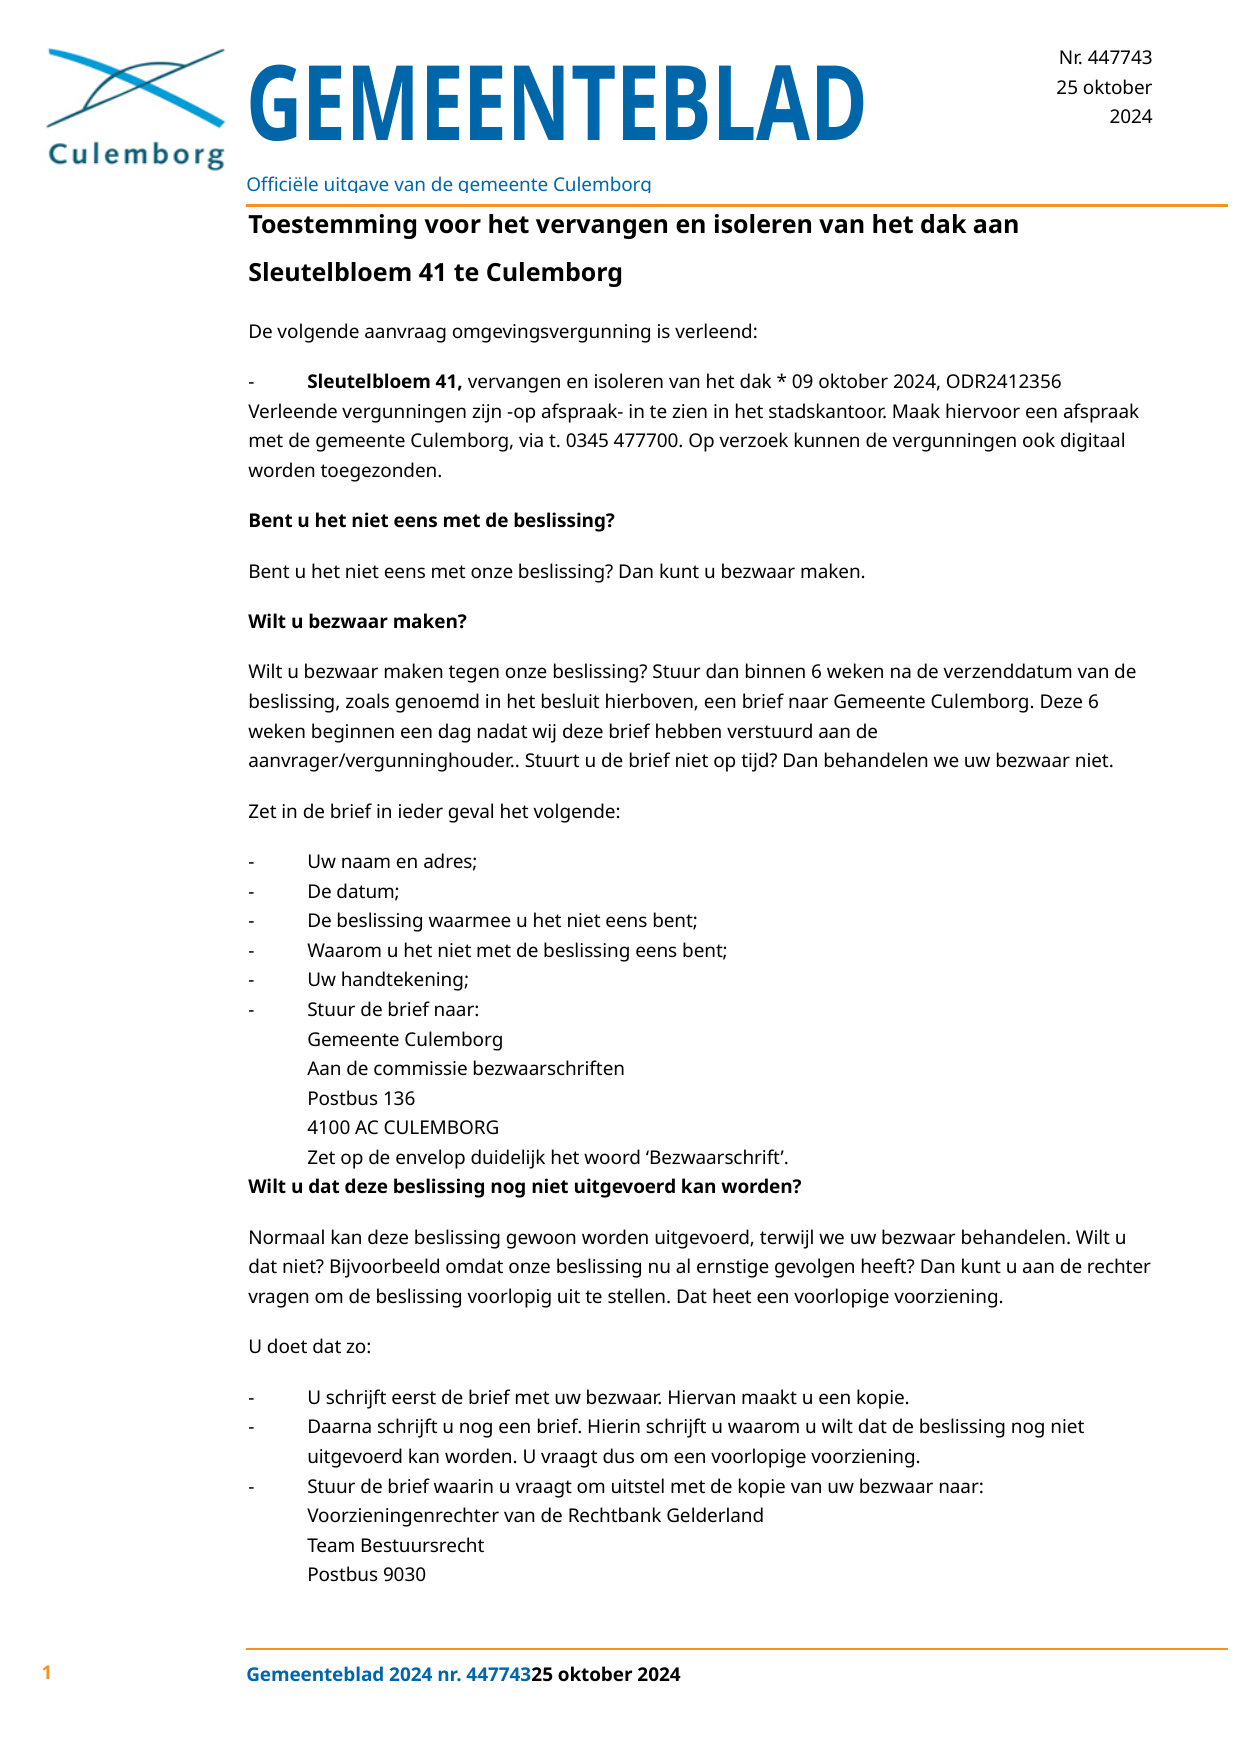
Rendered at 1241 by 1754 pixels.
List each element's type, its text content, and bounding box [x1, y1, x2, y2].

text Zet in de brief in ieder geval het volgende: [248, 798, 1152, 824]
text Bent u het niet eens met de beslissing? [248, 507, 1152, 533]
list Uw naam en adres; [248, 848, 1152, 874]
text U doet dat zo: [248, 1334, 1152, 1359]
list Sleutelbloem 41, vervangen en isoleren van het dak * 09 oktober 2024, ODR2412356 [248, 368, 1152, 394]
list Stuur de brief waarin u vraagt om uitstel met de kopie van uw bezwaar naar: [248, 1473, 1152, 1499]
list Stuur de brief naar: [248, 996, 1152, 1022]
text Wilt u dat deze beslissing nog niet uitgevoerd kan worden? [248, 1174, 1152, 1199]
list Uw handtekening; [248, 967, 1152, 992]
list Postbus 136 [248, 1085, 1152, 1111]
text Verleende vergunningen zijn -op afspraak- in te zien in het stadskantoor. Maak hiervoor een afspraak met de gemeente Culemborg, via t. 0345 477700. Op verzoek kunnen de vergunningen ook digitaal worden toegezonden. [248, 398, 1152, 483]
list Voorzieningenrechter van de Rechtbank Gelderland [248, 1502, 1152, 1528]
list Team Bestuursrecht [248, 1532, 1152, 1558]
list Daarna schrijft u nog een brief. Hierin schrijft u waarom u wilt dat de beslissing nog niet uitgevoerd kan worden. U vraagt dus om een voorlopige voorziening. [248, 1414, 1152, 1469]
text Toestemming voor het vervangen en isoleren van het dak aan Sleutelbloem 41 te Culemborg [248, 207, 1152, 288]
list U schrijft eerst de brief met uw bezwaar. Hiervan maakt u een kopie. [248, 1384, 1152, 1410]
text Bent u het niet eens met onze beslissing? Dan kunt u bezwaar maken. [248, 558, 1152, 584]
text De volgende aanvraag omgevingsvergunning is verleend: [248, 318, 1152, 344]
text Normaal kan deze beslissing gewoon worden uitgevoerd, terwijl we uw bezwaar behandelen. Wilt u dat niet? Bijvoorbeeld omdat onze beslissing nu al ernstige gevolgen heeft? Dan kunt u aan de rechter vragen om de beslissing voorlopig uit te stellen. Dat heet een voorlopige voorziening. [248, 1224, 1152, 1309]
text Wilt u bezwaar maken tegen onze beslissing? Stuur dan binnen 6 weken na de verzenddatum van de beslissing, zoals genoemd in het besluit hierboven, een brief naar Gemeente Culemborg. Deze 6 weken beginnen een dag nadat wij deze brief hebben verstuurd aan de aanvrager/vergunninghouder.. Stuurt u de brief niet op tijd? Dan behandelen we uw bezwaar niet. [248, 659, 1152, 773]
list Gemeente Culemborg [248, 1026, 1152, 1052]
list Aan de commissie bezwaarschriften [248, 1055, 1152, 1081]
list 4100 AC CULEMBORG [248, 1114, 1152, 1140]
list Postbus 9030 [248, 1562, 1152, 1587]
list Waarom u het niet met de beslissing eens bent; [248, 937, 1152, 963]
picture [41, 47, 231, 172]
list Zet op de envelop duidelijk het woord ‘Bezwaarschrift’. [248, 1144, 1152, 1170]
list De datum; [248, 878, 1152, 904]
list De beslissing waarmee u het niet eens bent; [248, 907, 1152, 933]
text Wilt u bezwaar maken? [248, 608, 1152, 634]
